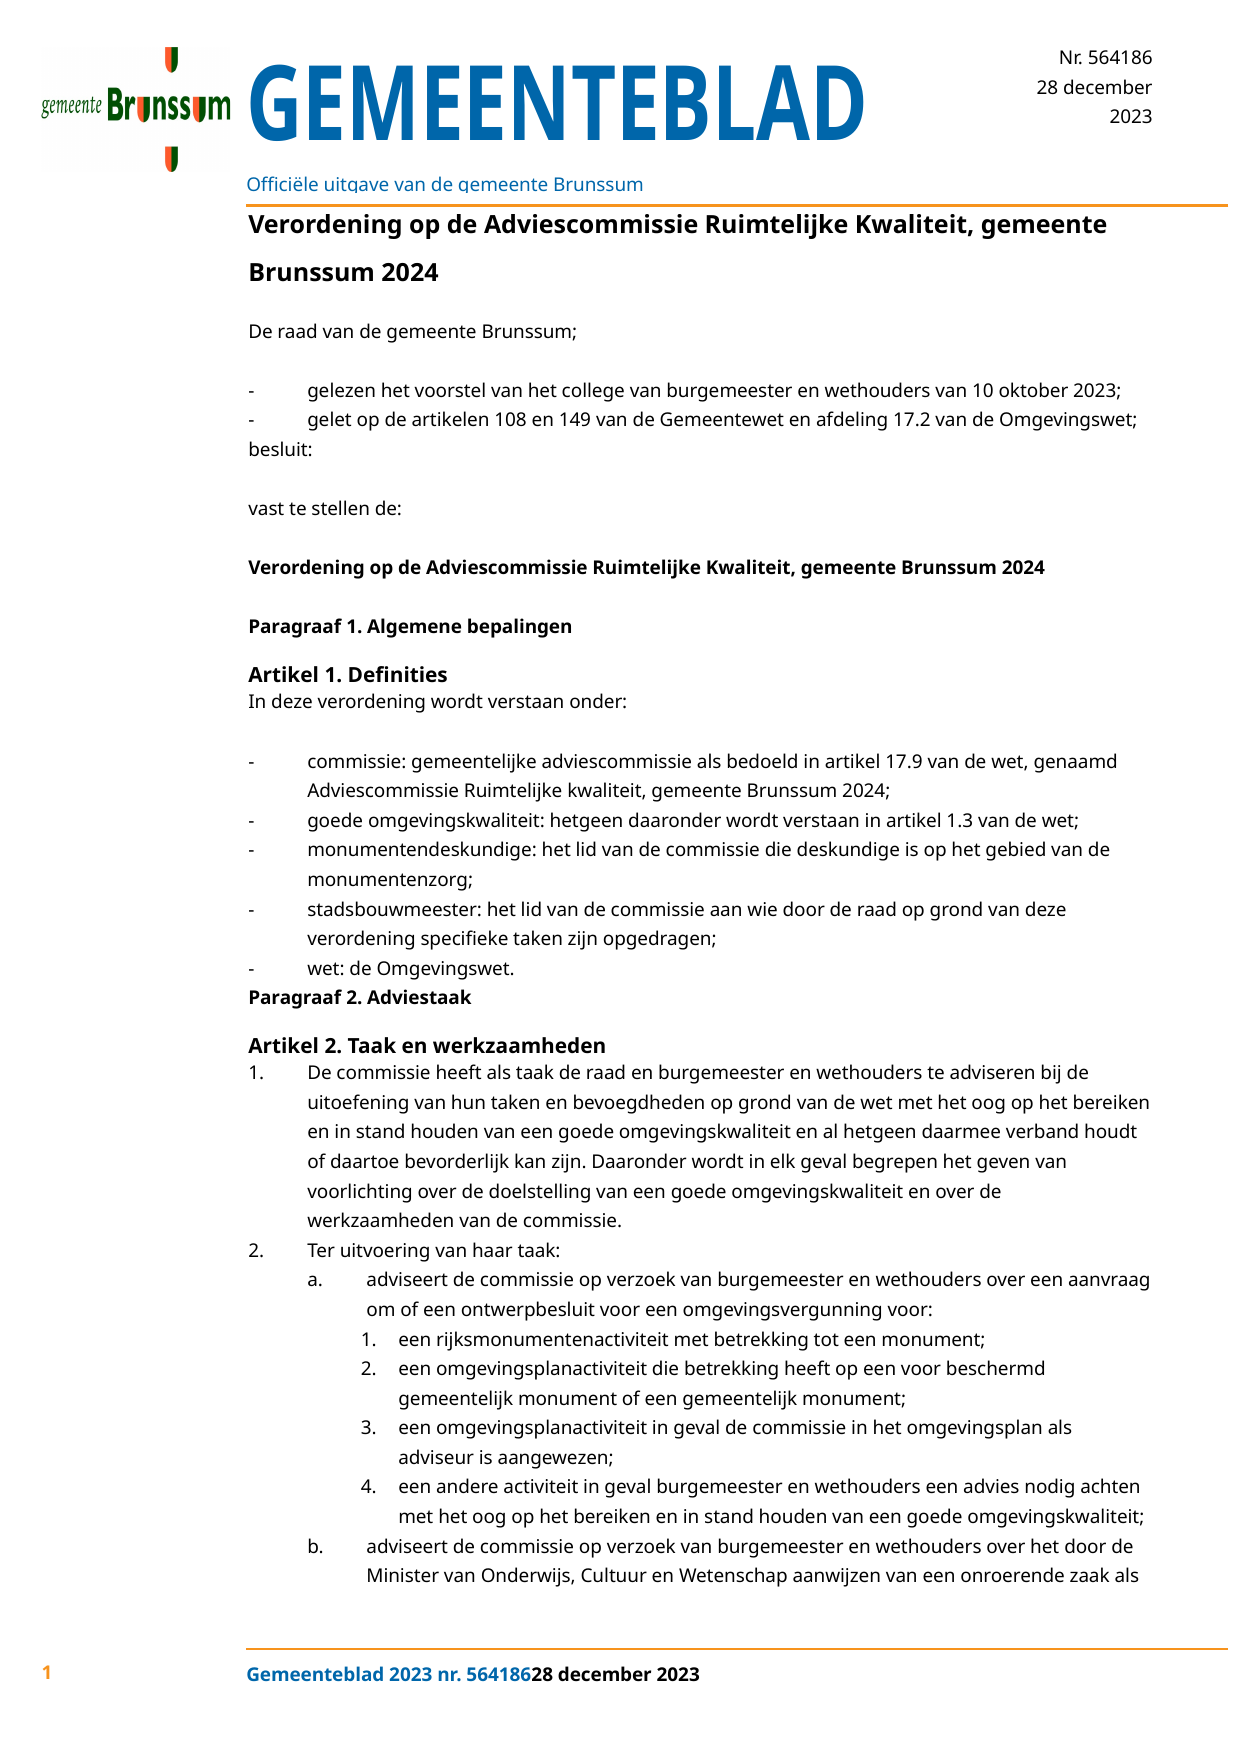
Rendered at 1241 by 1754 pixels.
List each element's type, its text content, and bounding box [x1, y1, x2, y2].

text In deze verordening wordt verstaan onder: [248, 689, 1152, 714]
text besluit: [248, 436, 1152, 462]
text Paragraaf 1. Algemene bepalingen [248, 614, 1152, 639]
text vast te stellen de: [248, 495, 1152, 521]
text Artikel 1. Definities [248, 660, 1152, 689]
list stadsbouwmeester: het lid van de commissie aan wie door de raad op grond van deze verordening specifieke taken zijn opgedragen; [248, 896, 1152, 951]
list monumentendeskundige: het lid van de commissie die deskundige is op het gebied van de monumentenzorg; [248, 837, 1152, 892]
picture [41, 47, 231, 172]
text Verordening op de Adviescommissie Ruimtelijke Kwaliteit, gemeente Brunssum 2024 [248, 554, 1152, 580]
text Paragraaf 2. Adviestaak [248, 984, 1152, 1010]
list De commissie heeft als taak de raad en burgemeester en wethouders te adviseren bij de uitoefening van hun taken en bevoegdheden op grond van de wet met het oog op het bereiken en in stand houden van een goede omgevingskwaliteit en al hetgeen daarmee verband houdt of daartoe bevorderlijk kan zijn. Daaronder wordt in elk geval begrepen het geven van voorlichting over de doelstelling van een goede omgevingskwaliteit en over de werkzaamheden van de commissie. [248, 1059, 1152, 1233]
list een omgevingsplanactiviteit die betrekking heeft op een voor beschermd gemeentelijk monument of een gemeentelijk monument; [361, 1355, 1152, 1411]
list een rijksmonumentenactiviteit met betrekking tot een monument; [361, 1326, 1152, 1352]
list gelet op de artikelen 108 en 149 van de Gemeentewet en afdeling 17.2 van de Omgevingswet; [248, 407, 1152, 432]
list wet: de Omgevingswet. [248, 955, 1152, 981]
list adviseert de commissie op verzoek van burgemeester en wethouders over het door de Minister van Onderwijs, Cultuur en Wetenschap aanwijzen van een onroerende zaak als [307, 1533, 1152, 1588]
list goede omgevingskwaliteit: hetgeen daaronder wordt verstaan in artikel 1.3 van de wet; [248, 807, 1152, 833]
list gelezen het voorstel van het college van burgemeester en wethouders van 10 oktober 2023; [248, 377, 1152, 403]
text Artikel 2. Taak en werkzaamheden [248, 1031, 1152, 1059]
list een omgevingsplanactiviteit in geval de commissie in het omgevingsplan als adviseur is aangewezen; [361, 1414, 1152, 1470]
list commissie: gemeentelijke adviescommissie als bedoeld in artikel 17.9 van de wet, genaamd Adviescommissie Ruimtelijke kwaliteit, gemeente Brunssum 2024; [248, 748, 1152, 803]
list een andere activiteit in geval burgemeester en wethouders een advies nodig achten met het oog op het bereiken en in stand houden van een goede omgevingskwaliteit; [361, 1474, 1152, 1529]
text Verordening op de Adviescommissie Ruimtelijke Kwaliteit, gemeente Brunssum 2024 [248, 207, 1152, 288]
list Ter uitvoering van haar taak: [248, 1237, 1152, 1263]
text De raad van de gemeente Brunssum; [248, 318, 1152, 344]
list adviseert de commissie op verzoek van burgemeester en wethouders over een aanvraag om of een ontwerpbesluit voor een omgevingsvergunning voor: [307, 1267, 1152, 1322]
